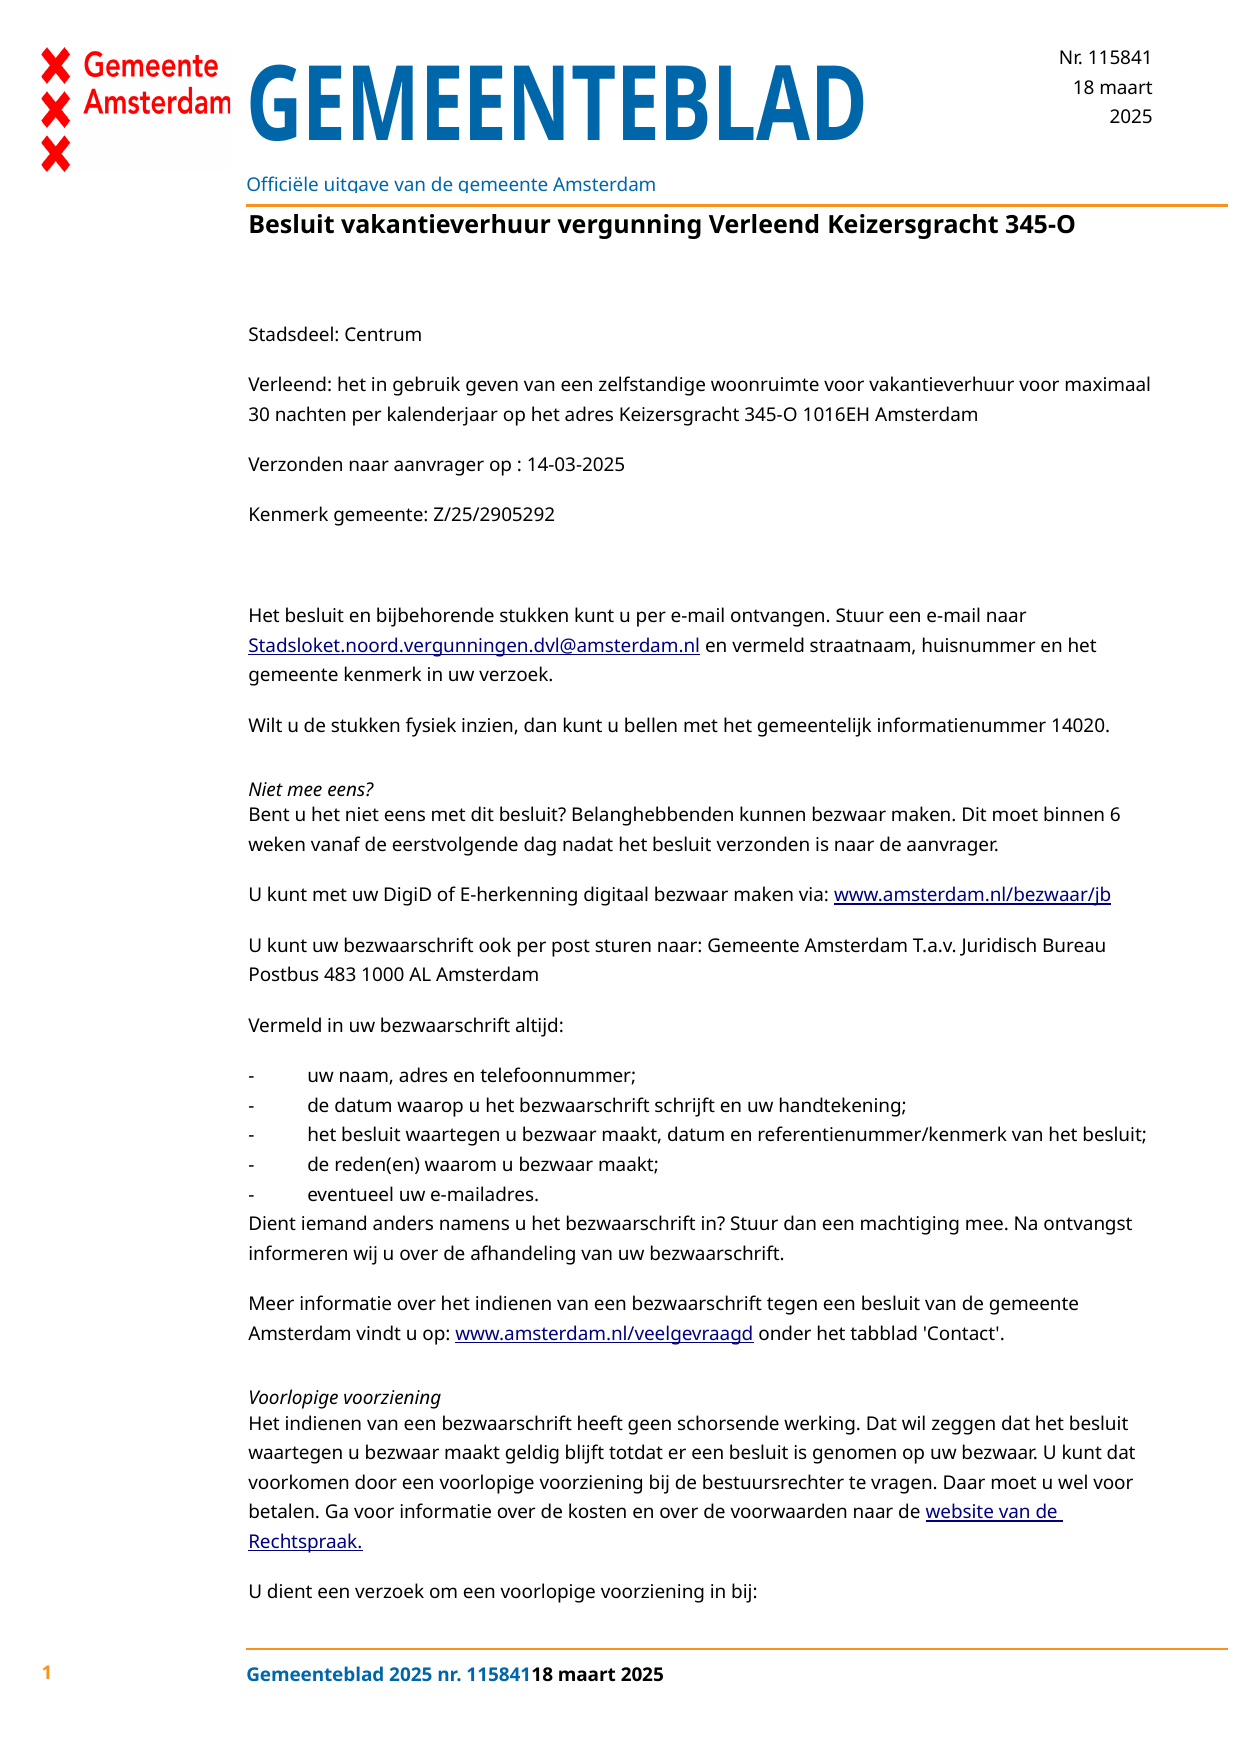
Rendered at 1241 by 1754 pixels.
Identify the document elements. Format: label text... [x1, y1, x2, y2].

list uw naam, adres en telefoonnummer; [248, 1062, 1152, 1088]
text Wilt u de stukken fysiek inzien, dan kunt u bellen met het gemeentelijk informatienummer 14020. [248, 712, 1152, 738]
text U kunt met uw DigiD of E-herkenning digitaal bezwaar maken via: www.amsterdam.nl/bezwaar/jb [248, 882, 1152, 907]
picture [41, 47, 231, 172]
text Vermeld in uw bezwaarschrift altijd: [248, 1012, 1152, 1038]
text Verzonden naar aanvrager op : 14-03-2025 [248, 451, 1152, 477]
list de datum waarop u het bezwaarschrift schrijft en uw handtekening; [248, 1092, 1152, 1118]
text Voorlopige voorziening [248, 1384, 1152, 1410]
text Meer informatie over het indienen van een bezwaarschrift tegen een besluit van de gemeente Amsterdam vindt u op: www.amsterdam.nl/veelgevraagd onder het tabblad 'Contact'. [248, 1290, 1152, 1346]
text U kunt uw bezwaarschrift ook per post sturen naar: Gemeente Amsterdam T.a.v. Juridisch Bureau Postbus 483 1000 AL Amsterdam [248, 932, 1152, 987]
text Stadsdeel: Centrum [248, 321, 1152, 346]
text U dient een verzoek om een voorlopige voorziening in bij: [248, 1578, 1152, 1604]
text Verleend: het in gebruik geven van een zelfstandige woonruimte voor vakantieverhuur voor maximaal 30 nachten per kalenderjaar op het adres Keizersgracht 345-O 1016EH Amsterdam [248, 371, 1152, 426]
list de reden(en) waarom u bezwaar maakt; [248, 1151, 1152, 1177]
text Dient iemand anders namens u het bezwaarschrift in? Stuur dan een machtiging mee. Na ontvangst informeren wij u over de afhandeling van uw bezwaarschrift. [248, 1210, 1152, 1266]
text Bent u het niet eens met dit besluit? Belanghebbenden kunnen bezwaar maken. Dit moet binnen 6 weken vanaf de eerstvolgende dag nadat het besluit verzonden is naar de aanvrager. [248, 802, 1152, 857]
text Besluit vakantieverhuur vergunning Verleend Keizersgracht 345-O [248, 207, 1152, 241]
text Kenmerk gemeente: Z/25/2905292 [248, 502, 1152, 527]
text Niet mee eens? [248, 776, 1152, 802]
list het besluit waartegen u bezwaar maakt, datum en referentienummer/kenmerk van het besluit; [248, 1122, 1152, 1147]
text Het indienen van een bezwaarschrift heeft geen schorsende werking. Dat wil zeggen dat het besluit waartegen u bezwaar maakt geldig blijft totdat er een besluit is genomen op uw bezwaar. U kunt dat voorkomen door een voorlopige voorziening bij de bestuursrechter te vragen. Daar moet u wel voor betalen. Ga voor informatie over de kosten en over de voorwaarden naar de website van de Rechtspraak. [248, 1410, 1152, 1554]
text Het besluit en bijbehorende stukken kunt u per e-mail ontvangen. Stuur een e-mail naar Stadsloket.noord.vergunningen.dvl@amsterdam.nl en vermeld straatnaam, huisnummer en het gemeente kenmerk in uw verzoek. [248, 602, 1152, 687]
list eventueel uw e-mailadres. [248, 1181, 1152, 1207]
